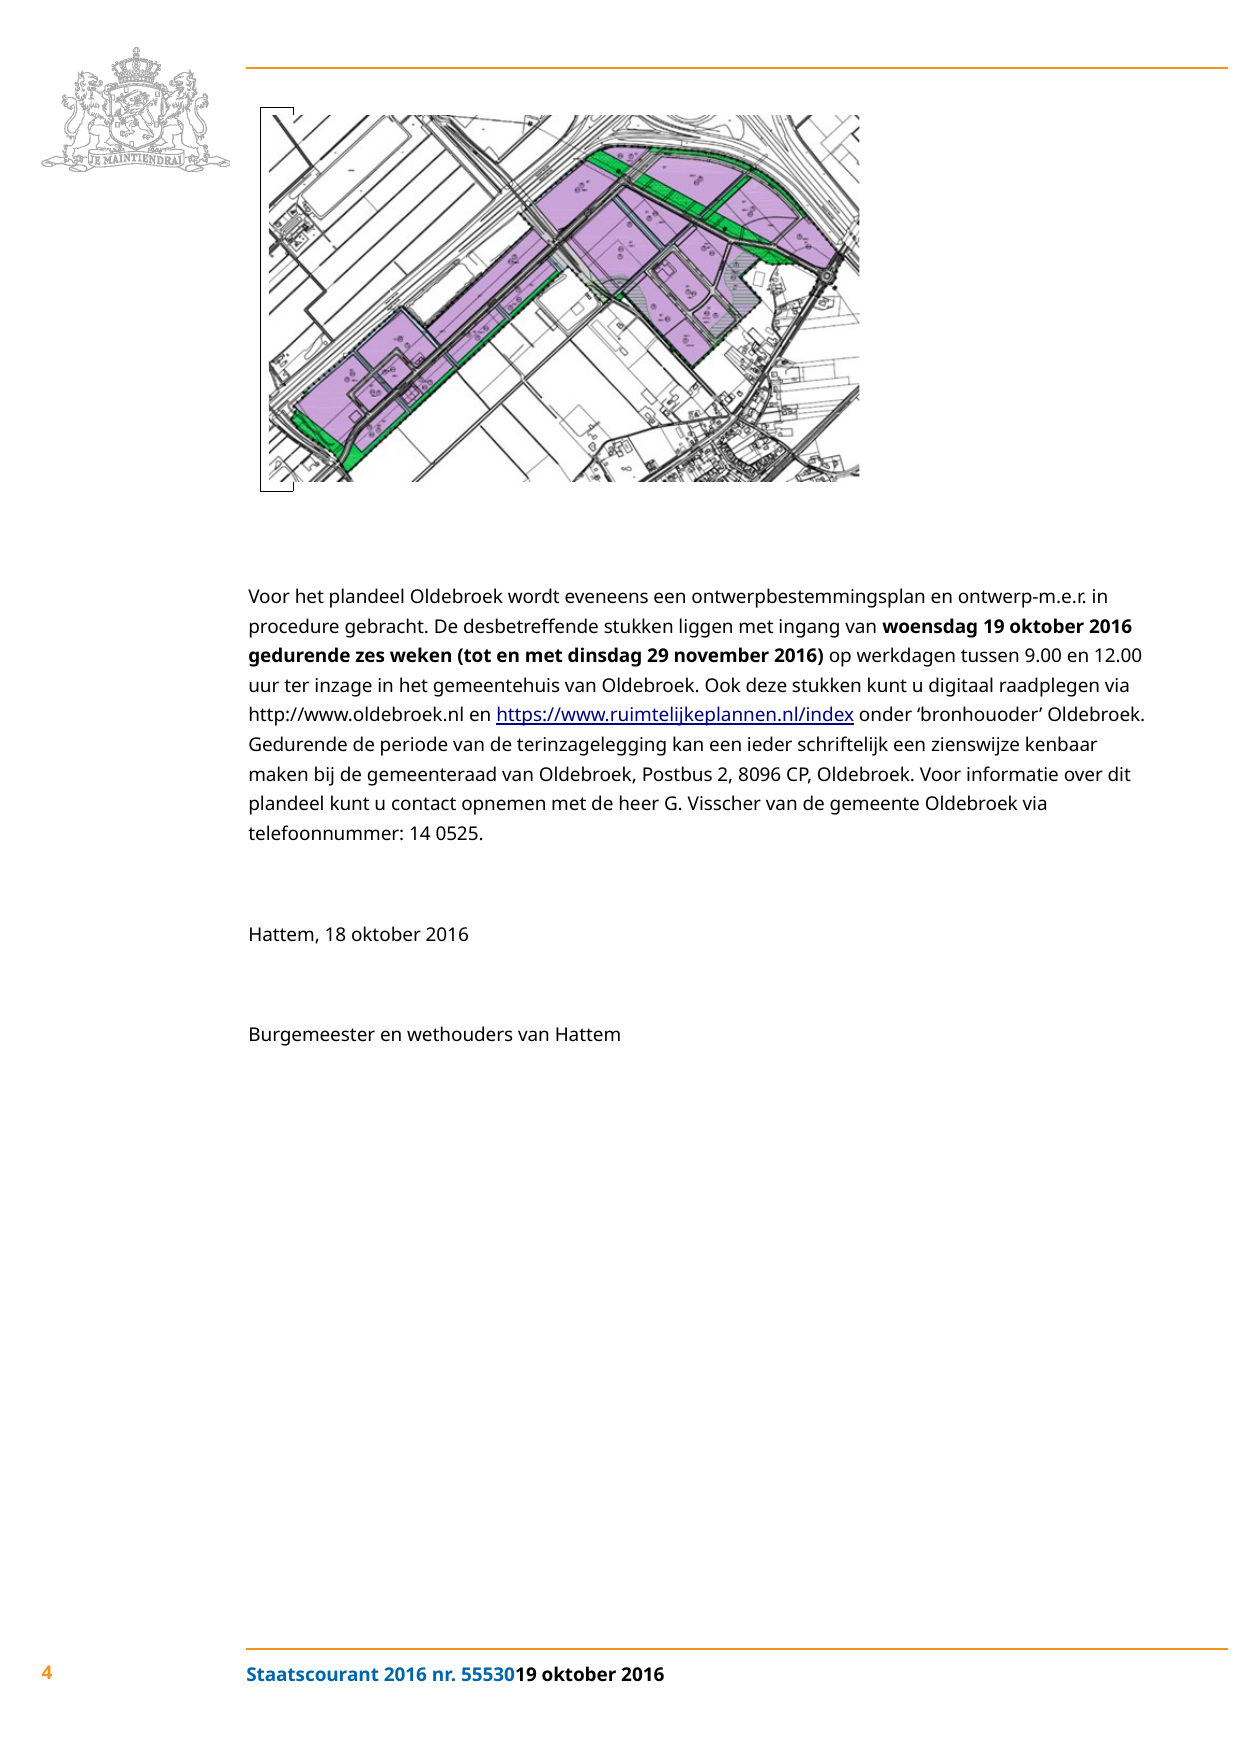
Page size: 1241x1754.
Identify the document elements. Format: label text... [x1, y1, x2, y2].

text Hattem, 18 oktober 2016 [248, 921, 1152, 947]
picture [41, 47, 231, 172]
text Burgemeester en wethouders van Hattem [248, 1022, 1152, 1047]
picture [268, 115, 860, 482]
text Voor het plandeel Oldebroek wordt eveneens een ontwerpbestemmingsplan en ontwerp-m.e.r. in procedure gebracht. De desbetreffende stukken liggen met ingang van woensdag 19 oktober 2016 gedurende zes weken (tot en met dinsdag 29 november 2016) op werkdagen tussen 9.00 en 12.00 uur ter inzage in het gemeentehuis van Oldebroek. Ook deze stukken kunt u digitaal raadplegen via http://www.oldebroek.nl en https://www.ruimtelijkeplannen.nl/index onder ‘bronhouoder’ Oldebroek. Gedurende de periode van de terinzagelegging kan een ieder schriftelijk een zienswijze kenbaar maken bij de gemeenteraad van Oldebroek, Postbus 2, 8096 CP, Oldebroek. Voor informatie over dit plandeel kunt u contact opnemen met de heer G. Visscher van de gemeente Oldebroek via telefoonnummer: 14 0525. [248, 583, 1152, 846]
